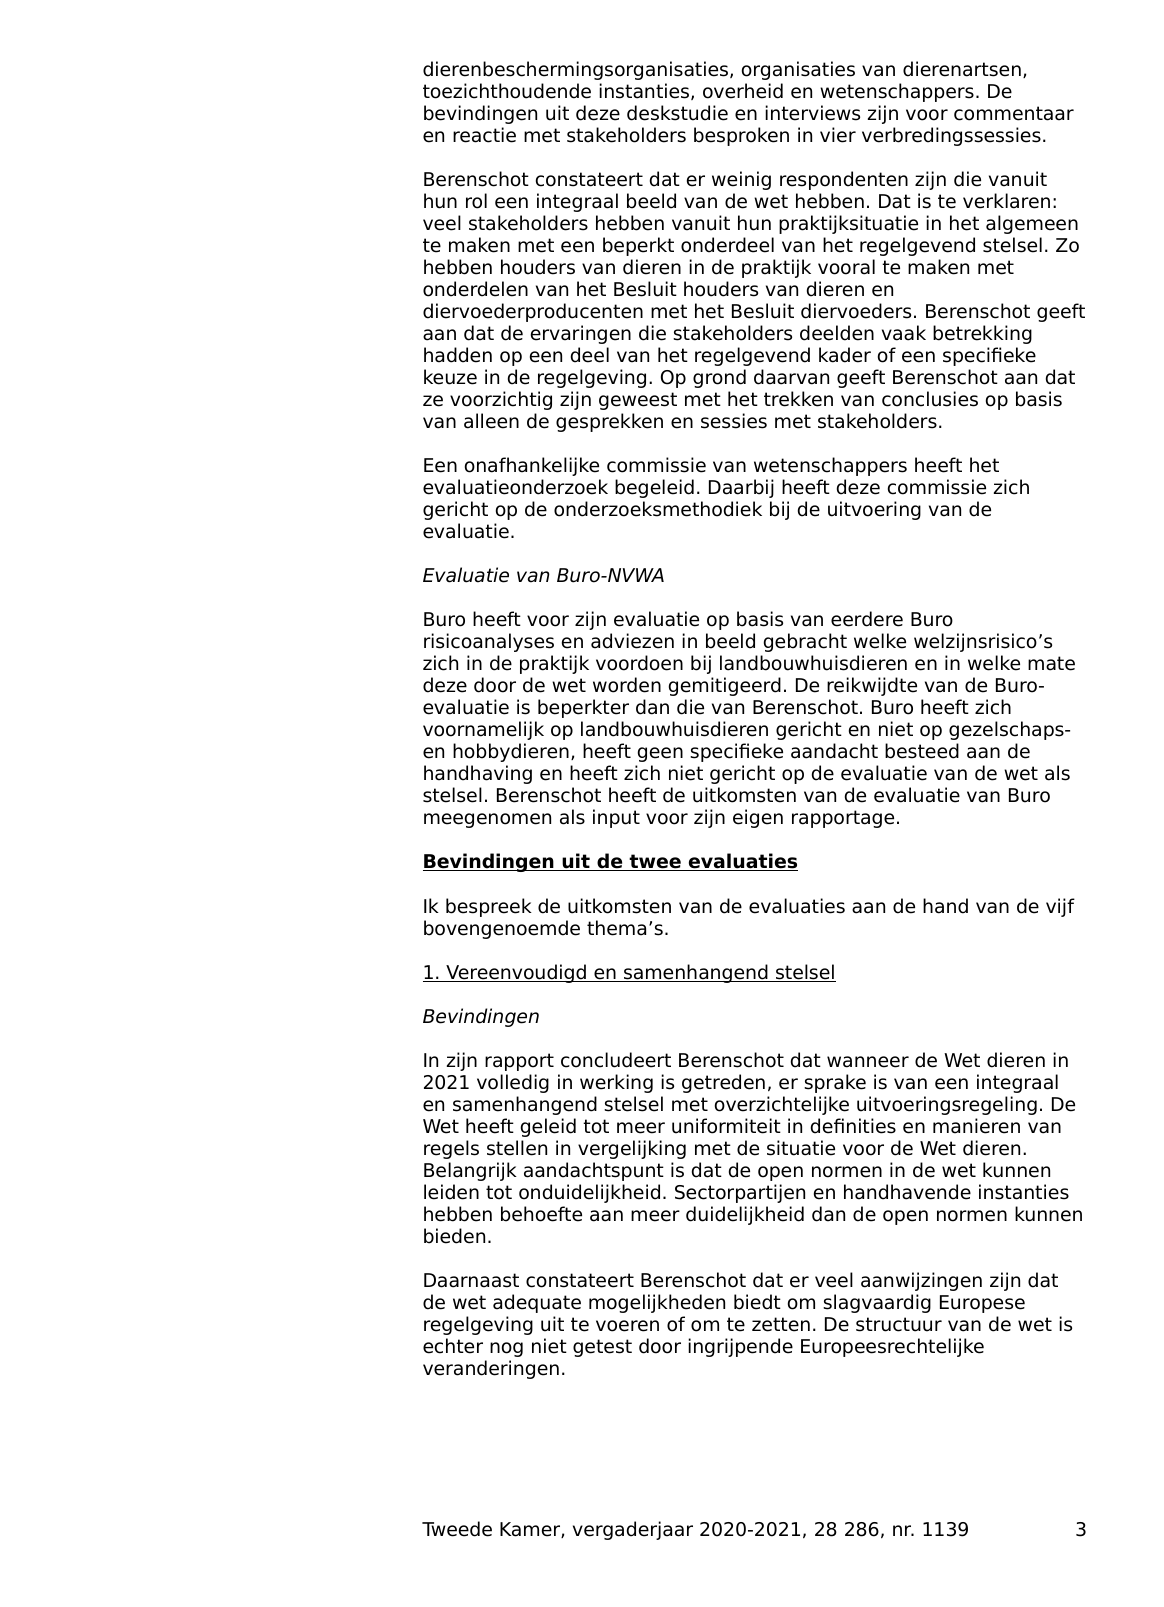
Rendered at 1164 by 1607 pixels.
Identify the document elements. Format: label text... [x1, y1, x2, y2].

text Daarnaast constateert Berenschot dat er veel aanwijzingen zijn dat de wet adequate mogelijkheden biedt om slagvaardig Europese regelgeving uit te voeren of om te zetten. De structuur van de wet is echter nog niet getest door ingrijpende Europeesrechtelijke veranderingen. [422, 1270, 1087, 1380]
text dierenbeschermingsorganisaties, organisaties van dierenartsen, toezichthoudende instanties, overheid en wetenschappers. De bevindingen uit deze deskstudie en interviews zijn voor commentaar en reactie met stakeholders besproken in vier verbredingssessies. [422, 59, 1087, 147]
text In zijn rapport concludeert Berenschot dat wanneer de Wet dieren in 2021 volledig in werking is getreden, er sprake is van een integraal en samenhangend stelsel met overzichtelijke uitvoeringsregeling. De Wet heeft geleid tot meer uniformiteit in definities en manieren van regels stellen in vergelijking met de situatie voor de Wet dieren. Belangrijk aandachtspunt is dat de open normen in de wet kunnen leiden tot onduidelijkheid. Sectorpartijen en handhavende instanties hebben behoefte aan meer duidelijkheid dan de open normen kunnen bieden. [422, 1050, 1087, 1248]
text Buro heeft voor zijn evaluatie op basis van eerdere Buro risicoanalyses en adviezen in beeld gebracht welke welzijnsrisico’s zich in de praktijk voordoen bij landbouwhuisdieren en in welke mate deze door de wet worden gemitigeerd. De reikwijdte van de Buro-evaluatie is beperkter dan die van Berenschot. Buro heeft zich voornamelijk op landbouwhuisdieren gericht en niet op gezelschaps- en hobbydieren, heeft geen specifieke aandacht besteed aan de handhaving en heeft zich niet gericht op de evaluatie van de wet als stelsel. Berenschot heeft de uitkomsten van de evaluatie van Buro meegenomen als input voor zijn eigen rapportage. [422, 609, 1087, 829]
subtitle 1. Vereenvoudigd en samenhangend stelsel [422, 962, 1087, 984]
subtitle Bevindingen [422, 1006, 1087, 1028]
text Een onafhankelijke commissie van wetenschappers heeft het evaluatieonderzoek begeleid. Daarbij heeft deze commissie zich gericht op de onderzoeksmethodiek bij de uitvoering van de evaluatie. [422, 455, 1087, 543]
subtitle Bevindingen uit de twee evaluaties [422, 851, 1087, 873]
subtitle Evaluatie van Buro-NVWA [422, 565, 1087, 587]
text Berenschot constateert dat er weinig respondenten zijn die vanuit hun rol een integraal beeld van de wet hebben. Dat is te verklaren: veel stakeholders hebben vanuit hun praktijksituatie in het algemeen te maken met een beperkt onderdeel van het regelgevend stelsel. Zo hebben houders van dieren in de praktijk vooral te maken met onderdelen van het Besluit houders van dieren en diervoederproducenten met het Besluit diervoeders. Berenschot geeft aan dat de ervaringen die stakeholders deelden vaak betrekking hadden op een deel van het regelgevend kader of een specifieke keuze in de regelgeving. Op grond daarvan geeft Berenschot aan dat ze voorzichtig zijn geweest met het trekken van conclusies op basis van alleen de gesprekken en sessies met stakeholders. [422, 169, 1087, 433]
text Ik bespreek de uitkomsten van de evaluaties aan de hand van de vijf bovengenoemde thema’s. [422, 896, 1087, 939]
